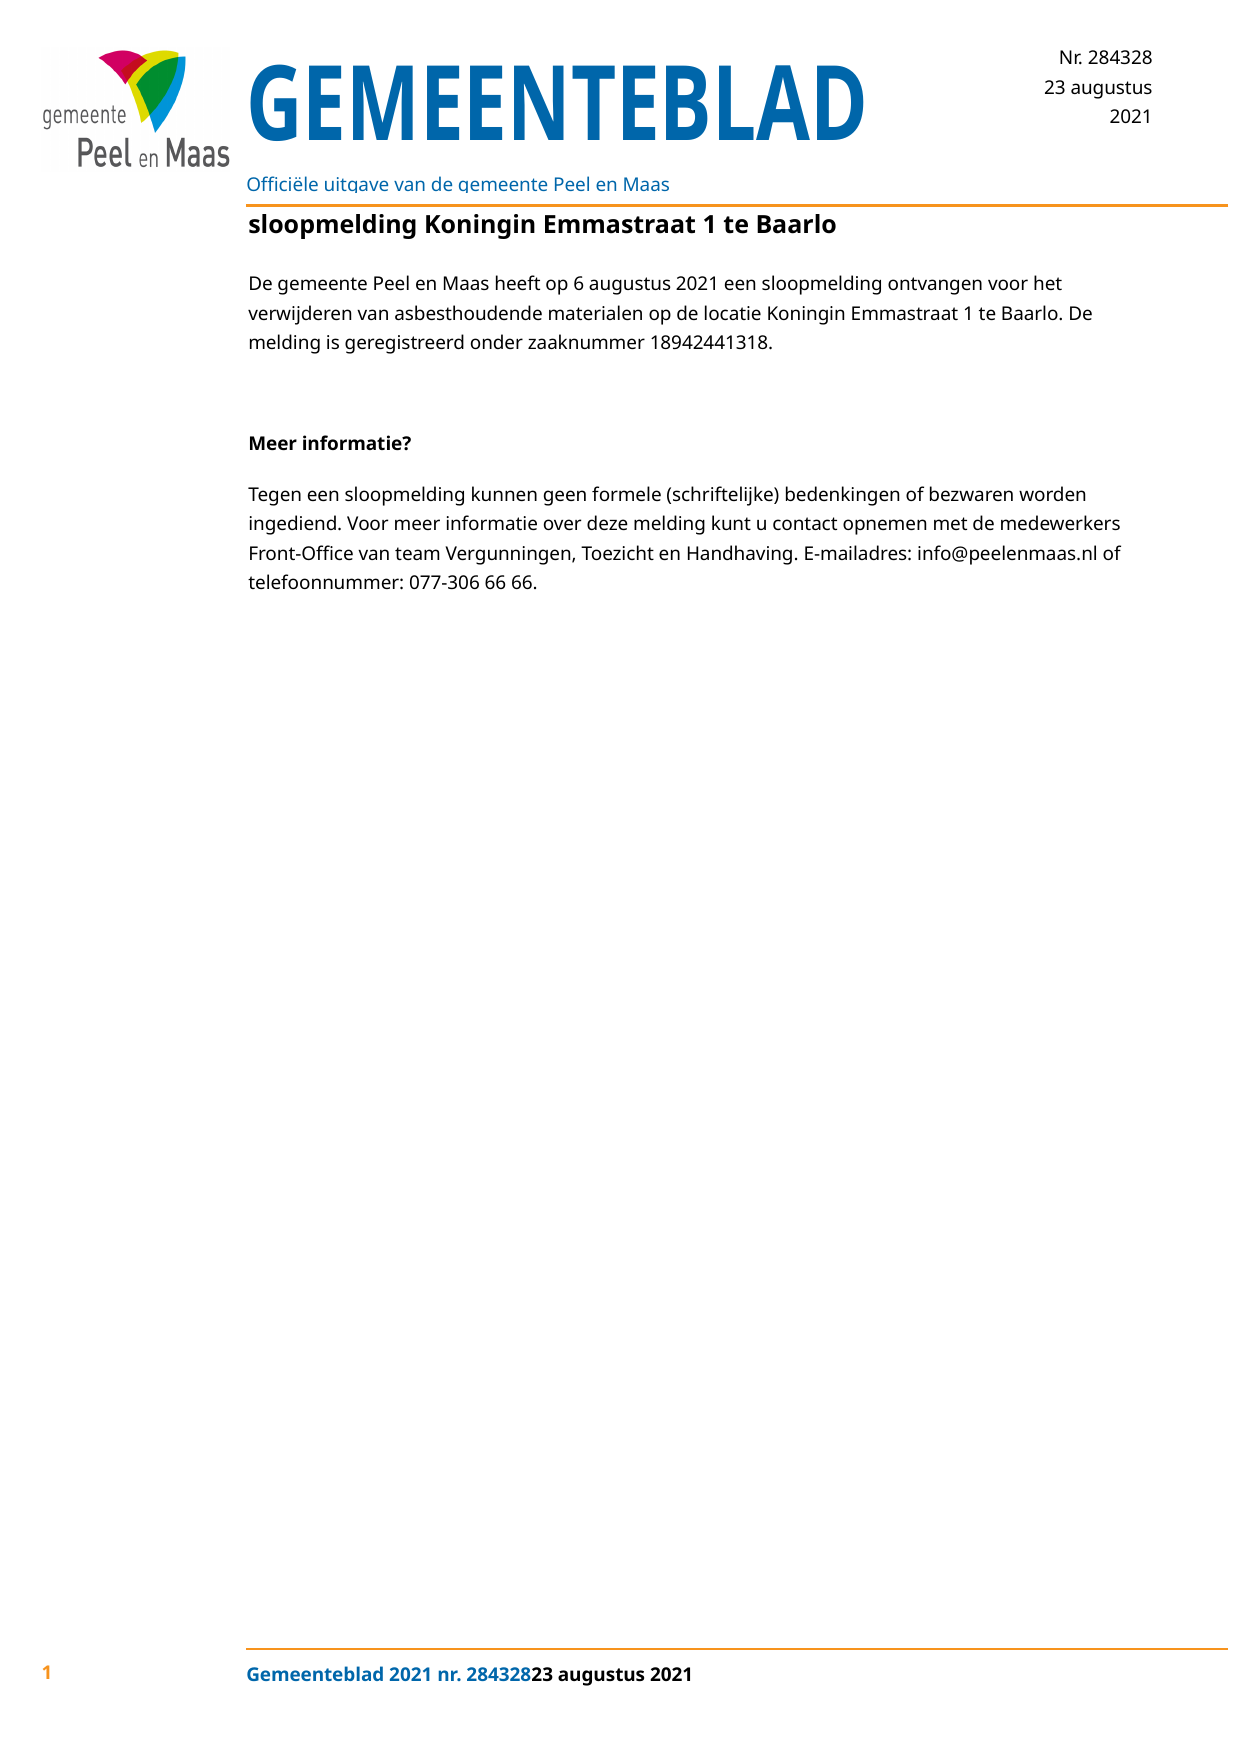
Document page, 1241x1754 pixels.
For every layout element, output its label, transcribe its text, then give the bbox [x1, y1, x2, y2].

text Tegen een sloopmelding kunnen geen formele (schriftelijke) bedenkingen of bezwaren worden ingediend. Voor meer informatie over deze melding kunt u contact opnemen met de medewerkers Front-Office van team Vergunningen, Toezicht en Handhaving. E-mailadres: info@peelenmaas.nl of telefoonnummer: 077-306 66 66. [248, 481, 1152, 595]
text De gemeente Peel en Maas heeft op 6 augustus 2021 een sloopmelding ontvangen voor het verwijderen van asbesthoudende materialen op de locatie Koningin Emmastraat 1 te Baarlo. De melding is geregistreerd onder zaaknummer 18942441318. [248, 270, 1152, 355]
text Meer informatie? [248, 430, 1152, 456]
text sloopmelding Koningin Emmastraat 1 te Baarlo [248, 207, 1152, 241]
picture [41, 47, 231, 172]
